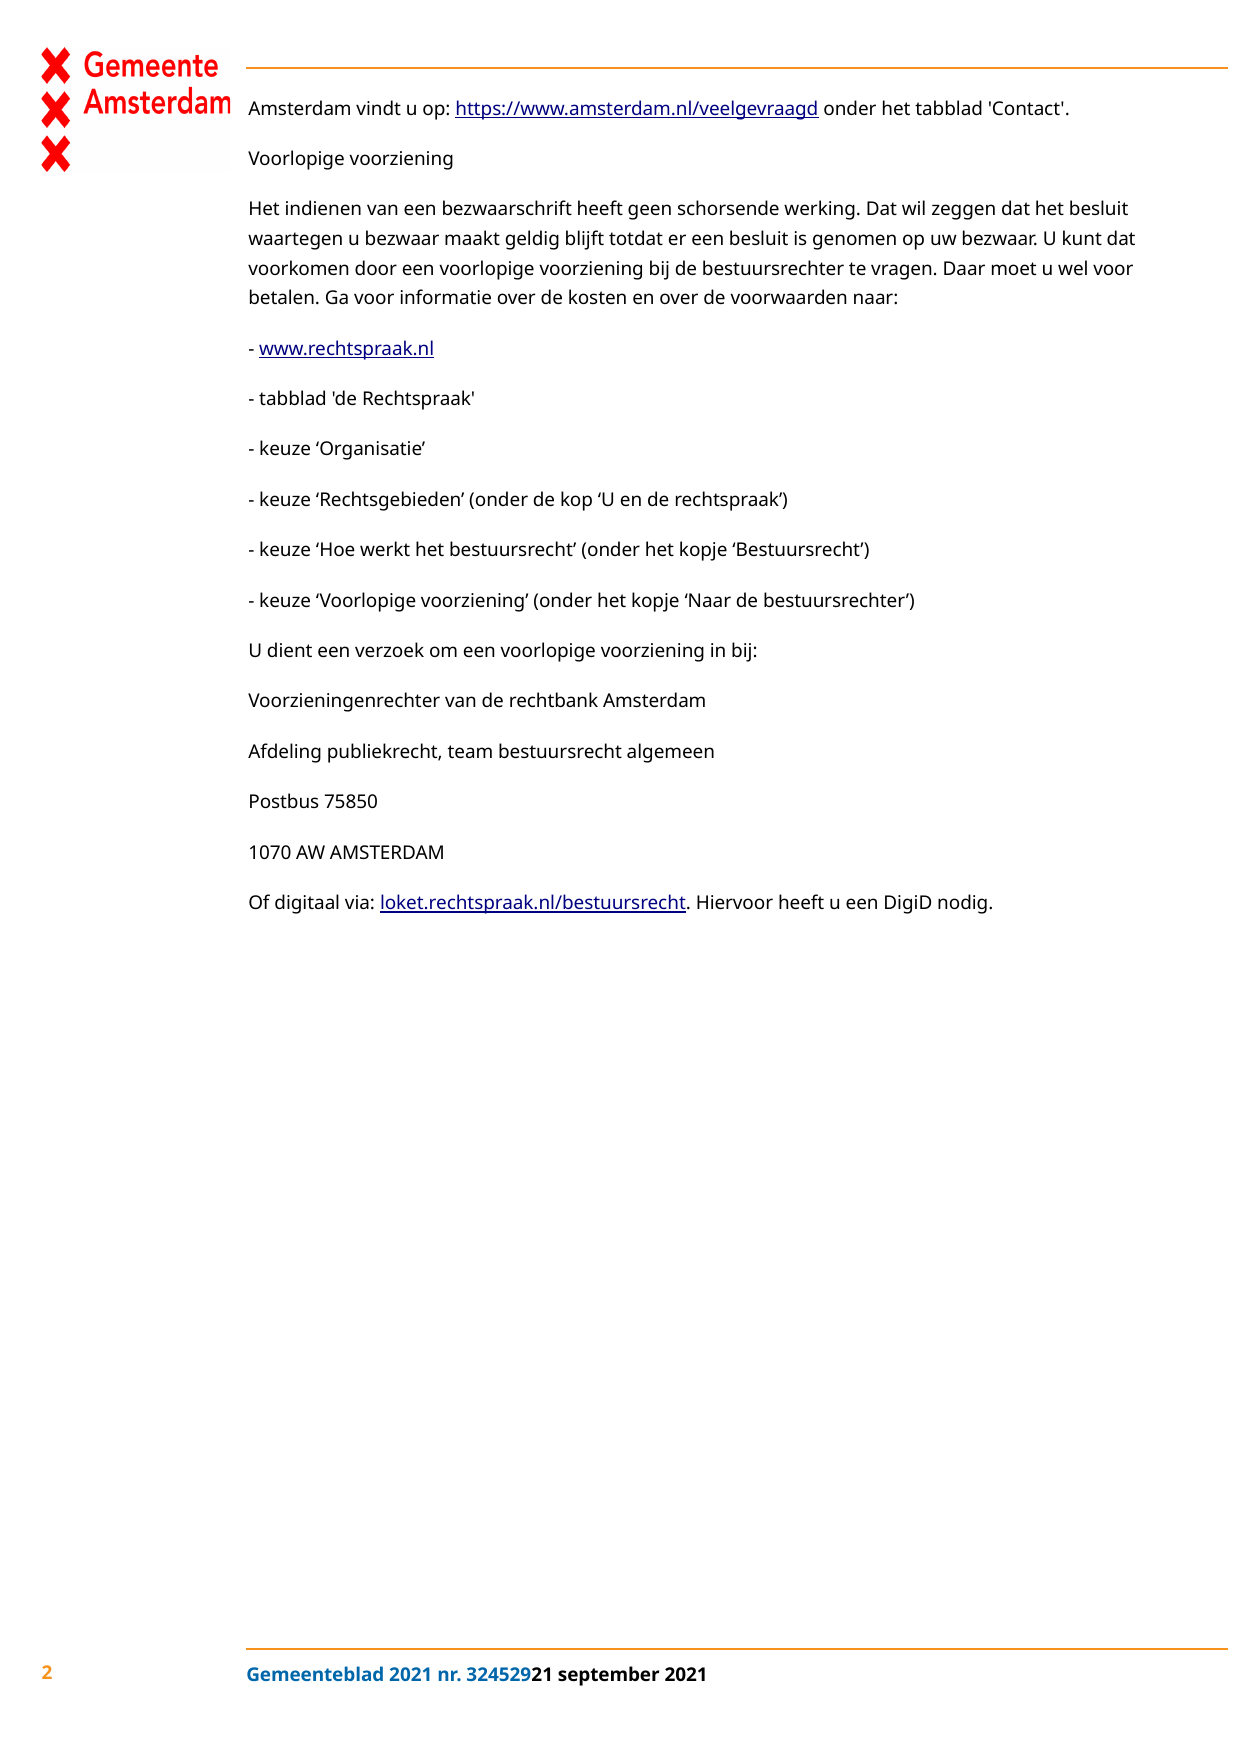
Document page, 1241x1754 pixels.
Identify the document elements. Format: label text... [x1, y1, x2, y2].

text - keuze ‘Hoe werkt het bestuursrecht’ (onder het kopje ‘Bestuursrecht’) [248, 536, 1152, 562]
text Voorlopige voorziening [248, 145, 1152, 171]
text - keuze ‘Organisatie’ [248, 436, 1152, 461]
text Amsterdam vindt u op: https://www.amsterdam.nl/veelgevraagd onder het tabblad 'Contact'. [248, 95, 1152, 121]
text - keuze ‘Rechtsgebieden’ (onder de kop ‘U en de rechtspraak’) [248, 486, 1152, 512]
text Voorzieningenrechter van de rechtbank Amsterdam [248, 688, 1152, 713]
picture [41, 47, 231, 172]
text Postbus 75850 [248, 788, 1152, 814]
text - tabblad 'de Rechtspraak' [248, 385, 1152, 411]
text Of digitaal via: loket.rechtspraak.nl/bestuursrecht. Hiervoor heeft u een DigiD nodig. [248, 889, 1152, 915]
text Afdeling publiekrecht, team bestuursrecht algemeen [248, 738, 1152, 764]
text Het indienen van een bezwaarschrift heeft geen schorsende werking. Dat wil zeggen dat het besluit waartegen u bezwaar maakt geldig blijft totdat er een besluit is genomen op uw bezwaar. U kunt dat voorkomen door een voorlopige voorziening bij de bestuursrechter te vragen. Daar moet u wel voor betalen. Ga voor informatie over de kosten en over de voorwaarden naar: [248, 196, 1152, 310]
text 1070 AW AMSTERDAM [248, 839, 1152, 865]
text - www.rechtspraak.nl [248, 335, 1152, 361]
text - keuze ‘Voorlopige voorziening’ (onder het kopje ‘Naar de bestuursrechter’) [248, 587, 1152, 613]
text U dient een verzoek om een voorlopige voorziening in bij: [248, 637, 1152, 663]
